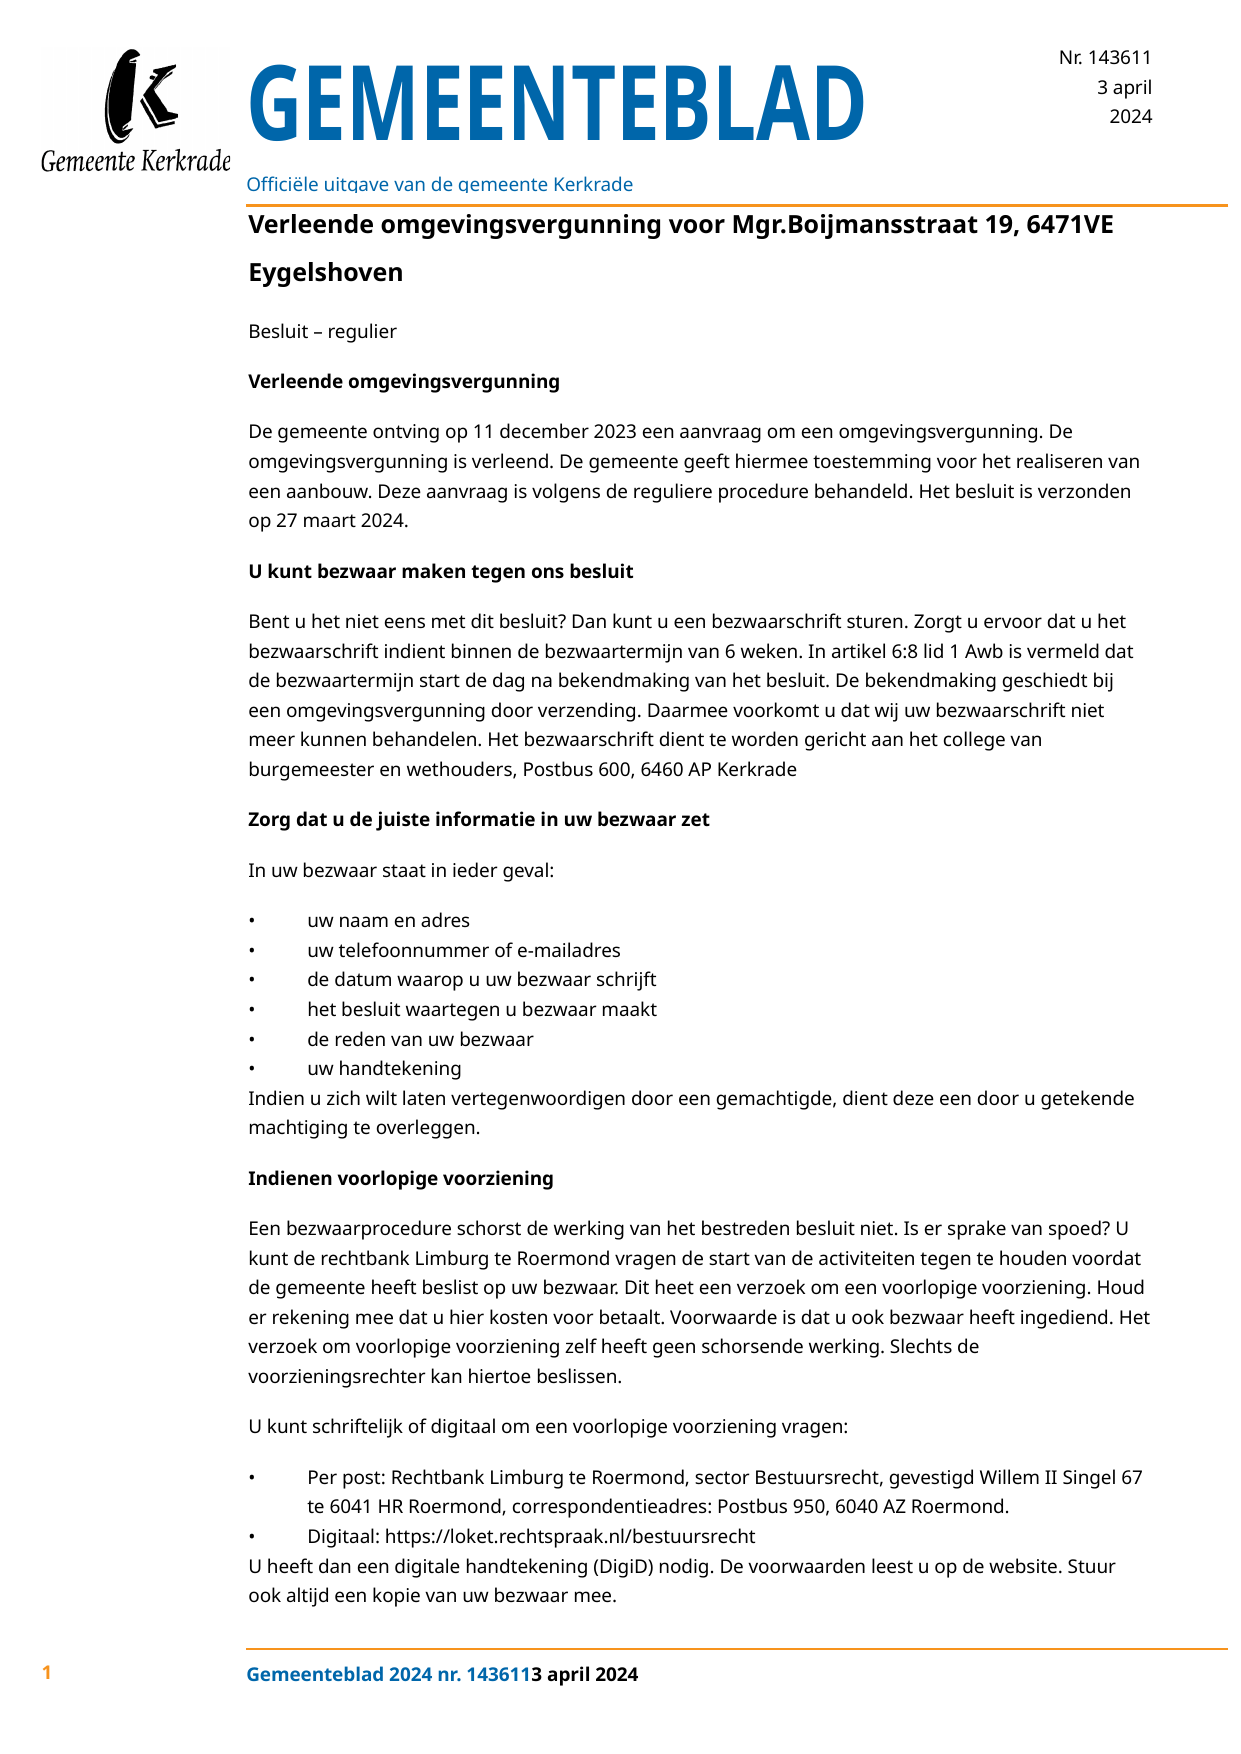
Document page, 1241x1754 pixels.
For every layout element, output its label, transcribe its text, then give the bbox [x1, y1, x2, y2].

text Indienen voorlopige voorziening [248, 1165, 1152, 1191]
list uw telefoonnummer of e-mailadres [248, 937, 1152, 963]
list het besluit waartegen u bezwaar maakt [248, 996, 1152, 1022]
text Een bezwaarprocedure schorst de werking van het bestreden besluit niet. Is er sprake van spoed? U kunt de rechtbank Limburg te Roermond vragen de start van de activiteiten tegen te houden voordat de gemeente heeft beslist op uw bezwaar. Dit heet een verzoek om een voorlopige voorziening. Houd er rekening mee dat u hier kosten voor betaalt. Voorwaarde is dat u ook bezwaar heeft ingediend. Het verzoek om voorlopige voorziening zelf heeft geen schorsende werking. Slechts de voorzieningsrechter kan hiertoe beslissen. [248, 1215, 1152, 1389]
text U kunt bezwaar maken tegen ons besluit [248, 558, 1152, 584]
text Besluit – regulier [248, 318, 1152, 344]
text De gemeente ontving op 11 december 2023 een aanvraag om een omgevingsvergunning. De omgevingsvergunning is verleend. De gemeente geeft hiermee toestemming voor het realiseren van een aanbouw. Deze aanvraag is volgens de reguliere procedure behandeld. Het besluit is verzonden op 27 maart 2024. [248, 419, 1152, 533]
text U kunt schriftelijk of digitaal om een voorlopige voorziening vragen: [248, 1414, 1152, 1439]
text U heeft dan een digitale handtekening (DigiD) nodig. De voorwaarden leest u op de website. Stuur ook altijd een kopie van uw bezwaar mee. [248, 1553, 1152, 1608]
list uw handtekening [248, 1055, 1152, 1081]
list Digitaal: https://loket.rechtspraak.nl/bestuursrecht [248, 1523, 1152, 1549]
text Zorg dat u de juiste informatie in uw bezwaar zet [248, 807, 1152, 832]
text In uw bezwaar staat in ieder geval: [248, 857, 1152, 883]
list uw naam en adres [248, 907, 1152, 933]
text Bent u het niet eens met dit besluit? Dan kunt u een bezwaarschrift sturen. Zorgt u ervoor dat u het bezwaarschrift indient binnen de bezwaartermijn van 6 weken. In artikel 6:8 lid 1 Awb is vermeld dat de bezwaartermijn start de dag na bekendmaking van het besluit. De bekendmaking geschiedt bij een omgevingsvergunning door verzending. Daarmee voorkomt u dat wij uw bezwaarschrift niet meer kunnen behandelen. Het bezwaarschrift dient te worden gericht aan het college van burgemeester en wethouders, Postbus 600, 6460 AP Kerkrade [248, 608, 1152, 782]
list Per post: Rechtbank Limburg te Roermond, sector Bestuursrecht, gevestigd Willem II Singel 67 te 6041 HR Roermond, correspondentieadres: Postbus 950, 6040 AZ Roermond. [248, 1464, 1152, 1519]
text Verleende omgevingsvergunning [248, 368, 1152, 394]
list de datum waarop u uw bezwaar schrijft [248, 967, 1152, 992]
text Indien u zich wilt laten vertegenwoordigen door een gemachtigde, dient deze een door u getekende machtiging te overleggen. [248, 1085, 1152, 1140]
list de reden van uw bezwaar [248, 1026, 1152, 1052]
picture [41, 47, 231, 172]
text Verleende omgevingsvergunning voor Mgr.Boijmansstraat 19, 6471VE Eygelshoven [248, 207, 1152, 288]
